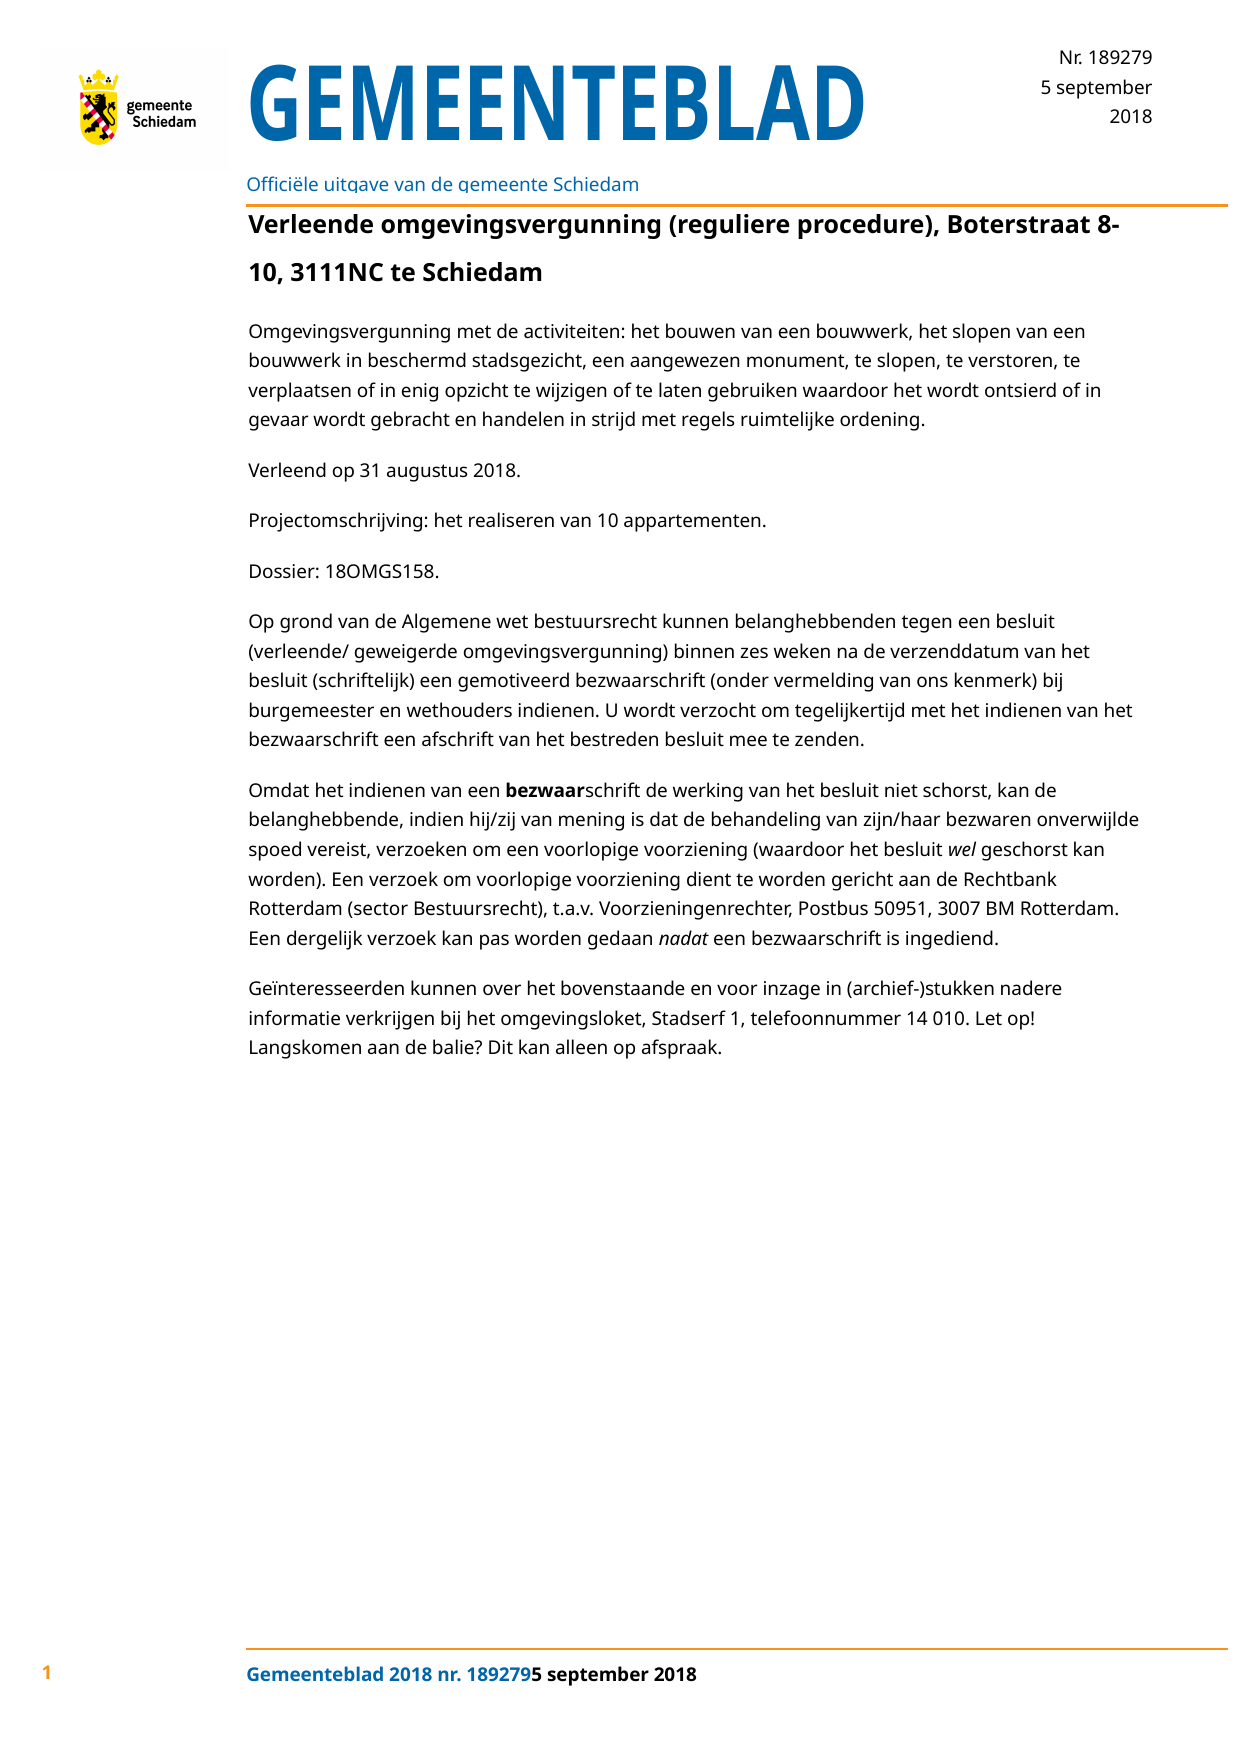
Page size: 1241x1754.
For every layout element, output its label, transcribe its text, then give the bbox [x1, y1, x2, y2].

text Verleende omgevingsvergunning (reguliere procedure), Boterstraat 8-10, 3111NC te Schiedam [248, 207, 1152, 288]
text Op grond van de Algemene wet bestuursrecht kunnen belanghebbenden tegen een besluit (verleende/ geweigerde omgevingsvergunning) binnen zes weken na de verzenddatum van het besluit (schriftelijk) een gemotiveerd bezwaarschrift (onder vermelding van ons kenmerk) bij burgemeester en wethouders indienen. U wordt verzocht om tegelijkertijd met het indienen van het bezwaarschrift een afschrift van het bestreden besluit mee te zenden. [248, 608, 1152, 752]
text Geïnteresseerden kunnen over het bovenstaande en voor inzage in (archief-)stukken nadere informatie verkrijgen bij het omgevingsloket, Stadserf 1, telefoonnummer 14 010. Let op! Langskomen aan de balie? Dit kan alleen op afspraak. [248, 975, 1152, 1060]
text Omdat het indienen van een bezwaarschrift de werking van het besluit niet schorst, kan de belanghebbende, indien hij/zij van mening is dat de behandeling van zijn/haar bezwaren onverwijlde spoed vereist, verzoeken om een voorlopige voorziening (waardoor het besluit wel geschorst kan worden). Een verzoek om voorlopige voorziening dient te worden gericht aan de Rechtbank Rotterdam (sector Bestuursrecht), t.a.v. Voorzieningenrechter, Postbus 50951, 3007 BM Rotterdam. Een dergelijk verzoek kan pas worden gedaan nadat een bezwaarschrift is ingediend. [248, 777, 1152, 951]
picture [41, 47, 231, 172]
text Verleend op 31 augustus 2018. [248, 457, 1152, 483]
text Dossier: 18OMGS158. [248, 558, 1152, 584]
text Omgevingsvergunning met de activiteiten: het bouwen van een bouwwerk, het slopen van een bouwwerk in beschermd stadsgezicht, een aangewezen monument, te slopen, te verstoren, te verplaatsen of in enig opzicht te wijzigen of te laten gebruiken waardoor het wordt ontsierd of in gevaar wordt gebracht en handelen in strijd met regels ruimtelijke ordening. [248, 318, 1152, 432]
text Projectomschrijving: het realiseren van 10 appartementen. [248, 507, 1152, 533]
